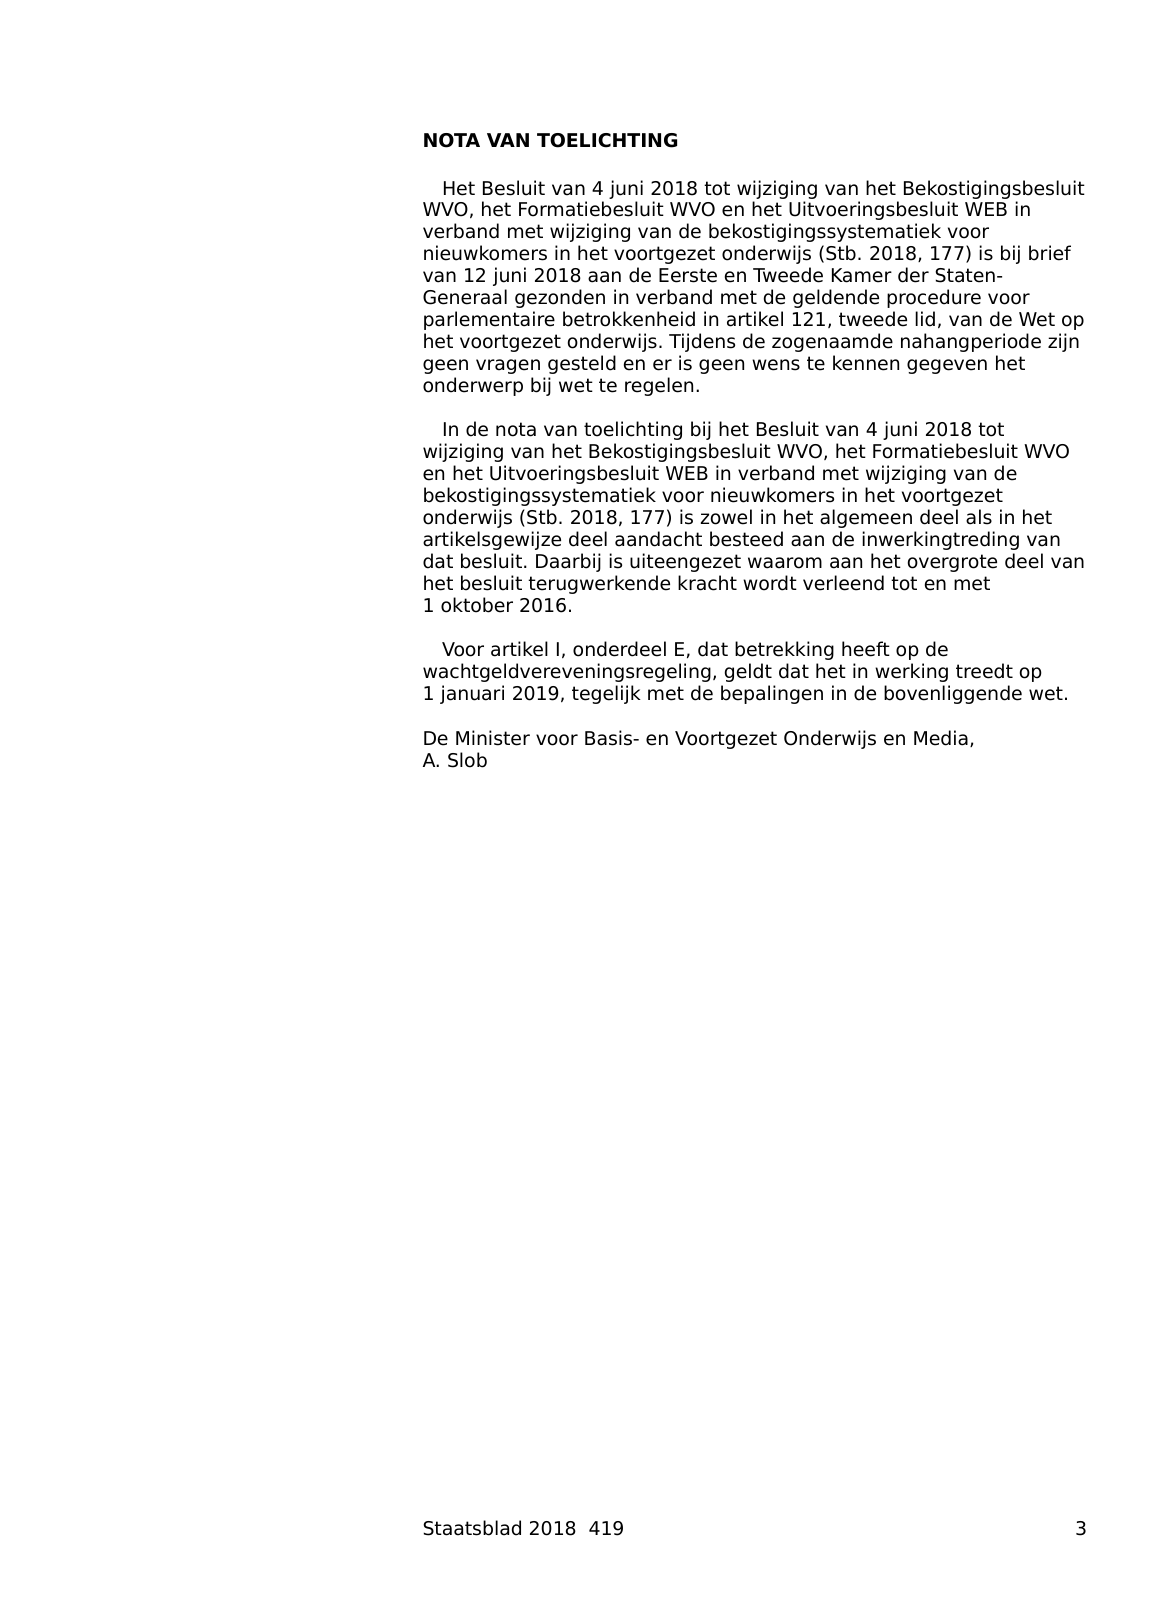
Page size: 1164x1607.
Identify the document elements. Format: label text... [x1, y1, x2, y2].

text Voor artikel I, onderdeel E, dat betrekking heeft op de wachtgeldvereveningsregeling, geldt dat het in werking treedt op 1 januari 2019, tegelijk met de bepalingen in de bovenliggende wet. [422, 639, 1087, 705]
subtitle NOTA VAN TOELICHTING [422, 130, 1087, 152]
text In de nota van toelichting bij het Besluit van 4 juni 2018 tot wijziging van het Bekostigingsbesluit WVO, het Formatiebesluit WVO en het Uitvoeringsbesluit WEB in verband met wijziging van de bekostigingssystematiek voor nieuwkomers in het voortgezet onderwijs (Stb. 2018, 177) is zowel in het algemeen deel als in het artikelsgewijze deel aandacht besteed aan de inwerkingtreding van dat besluit. Daarbij is uiteengezet waarom aan het overgrote deel van het besluit terugwerkende kracht wordt verleend tot en met 1 oktober 2016. [422, 419, 1087, 617]
text De Minister voor Basis- en Voortgezet Onderwijs en Media, A. Slob [422, 727, 1087, 771]
text Het Besluit van 4 juni 2018 tot wijziging van het Bekostigingsbesluit WVO, het Formatiebesluit WVO en het Uitvoeringsbesluit WEB in verband met wijziging van de bekostigingssystematiek voor nieuwkomers in het voortgezet onderwijs (Stb. 2018, 177) is bij brief van 12 juni 2018 aan de Eerste en Tweede Kamer der Staten-Generaal gezonden in verband met de geldende procedure voor parlementaire betrokkenheid in artikel 121, tweede lid, van de Wet op het voortgezet onderwijs. Tijdens de zogenaamde nahangperiode zijn geen vragen gesteld en er is geen wens te kennen gegeven het onderwerp bij wet te regelen. [422, 177, 1087, 397]
